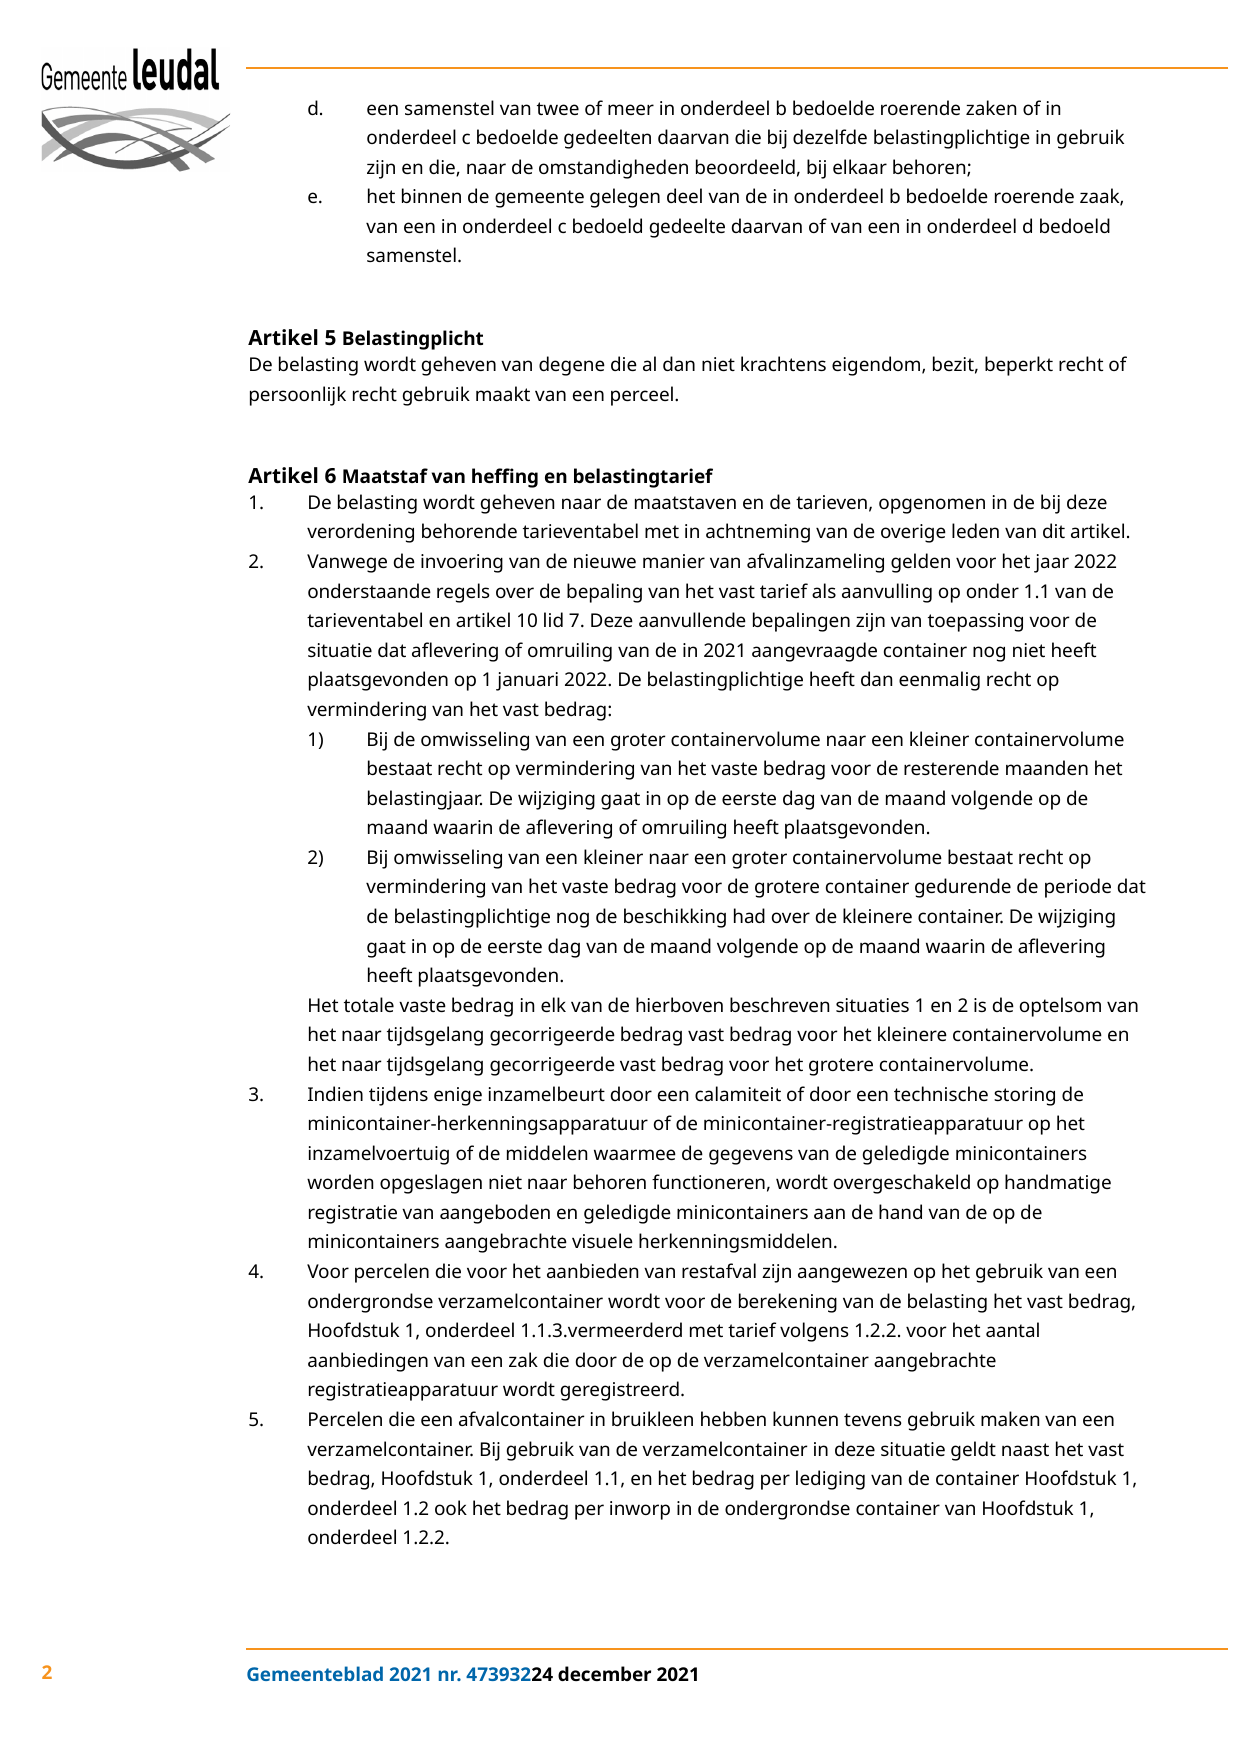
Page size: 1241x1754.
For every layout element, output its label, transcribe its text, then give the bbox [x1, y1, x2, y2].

list Percelen die een afvalcontainer in bruikleen hebben kunnen tevens gebruik maken van een verzamelcontainer. Bij gebruik van de verzamelcontainer in deze situatie geldt naast het vast bedrag, Hoofdstuk 1, onderdeel 1.1, en het bedrag per lediging van de container Hoofdstuk 1, onderdeel 1.2 ook het bedrag per inworp in de ondergrondse container van Hoofdstuk 1, onderdeel 1.2.2. [248, 1406, 1152, 1550]
list Voor percelen die voor het aanbieden van restafval zijn aangewezen op het gebruik van een ondergrondse verzamelcontainer wordt voor de berekening van de belasting het vast bedrag, Hoofdstuk 1, onderdeel 1.1.3.vermeerderd met tarief volgens 1.2.2. voor het aantal aanbiedingen van een zak die door de op de verzamelcontainer aangebrachte registratieapparatuur wordt geregistreerd. [248, 1258, 1152, 1402]
list Het totale vaste bedrag in elk van de hierboven beschreven situaties 1 en 2 is de optelsom van het naar tijdsgelang gecorrigeerde bedrag vast bedrag voor het kleinere containervolume en het naar tijdsgelang gecorrigeerde vast bedrag voor het grotere containervolume. [248, 992, 1152, 1077]
list het binnen de gemeente gelegen deel van de in onderdeel b bedoelde roerende zaak, van een in onderdeel c bedoeld gedeelte daarvan of van een in onderdeel d bedoeld samenstel. [307, 183, 1152, 268]
list De belasting wordt geheven naar de maatstaven en de tarieven, opgenomen in de bij deze verordening behorende tarieventabel met in achtneming van de overige leden van dit artikel. [248, 489, 1152, 544]
text De belasting wordt geheven van degene die al dan niet krachtens eigendom, bezit, beperkt recht of persoonlijk recht gebruik maakt van een perceel. [248, 351, 1152, 406]
list Indien tijdens enige inzamelbeurt door een calamiteit of door een technische storing de minicontainer-herkenningsapparatuur of de minicontainer-registratieapparatuur op het inzamelvoertuig of de middelen waarmee de gegevens van de geledigde minicontainers worden opgeslagen niet naar behoren functioneren, wordt overgeschakeld op handmatige registratie van aangeboden en geledigde minicontainers aan de hand van de op de minicontainers aangebrachte visuele herkenningsmiddelen. [248, 1081, 1152, 1254]
text Artikel 5 Belastingplicht [248, 323, 1152, 351]
list Bij de omwisseling van een groter containervolume naar een kleiner containervolume bestaat recht op vermindering van het vaste bedrag voor de resterende maanden het belastingjaar. De wijziging gaat in op de eerste dag van de maand volgende op de maand waarin de aflevering of omruiling heeft plaatsgevonden. [307, 726, 1152, 840]
list Vanwege de invoering van de nieuwe manier van afvalinzameling gelden voor het jaar 2022 onderstaande regels over de bepaling van het vast tarief als aanvulling op onder 1.1 van de tarieventabel en artikel 10 lid 7. Deze aanvullende bepalingen zijn van toepassing voor de situatie dat aflevering of omruiling van de in 2021 aangevraagde container nog niet heeft plaatsgevonden op 1 januari 2022. De belastingplichtige heeft dan eenmalig recht op vermindering van het vast bedrag: [248, 548, 1152, 722]
text Artikel 6 Maatstaf van heffing en belastingtarief [248, 461, 1152, 489]
list Bij omwisseling van een kleiner naar een groter containervolume bestaat recht op vermindering van het vaste bedrag voor de grotere container gedurende de periode dat de belastingplichtige nog de beschikking had over de kleinere container. De wijziging gaat in op de eerste dag van de maand volgende op de maand waarin de aflevering heeft plaatsgevonden. [307, 844, 1152, 988]
list een samenstel van twee of meer in onderdeel b bedoelde roerende zaken of in onderdeel c bedoelde gedeelten daarvan die bij dezelfde belastingplichtige in gebruik zijn en die, naar de omstandigheden beoordeeld, bij elkaar behoren; [307, 95, 1152, 180]
picture [41, 47, 231, 172]
